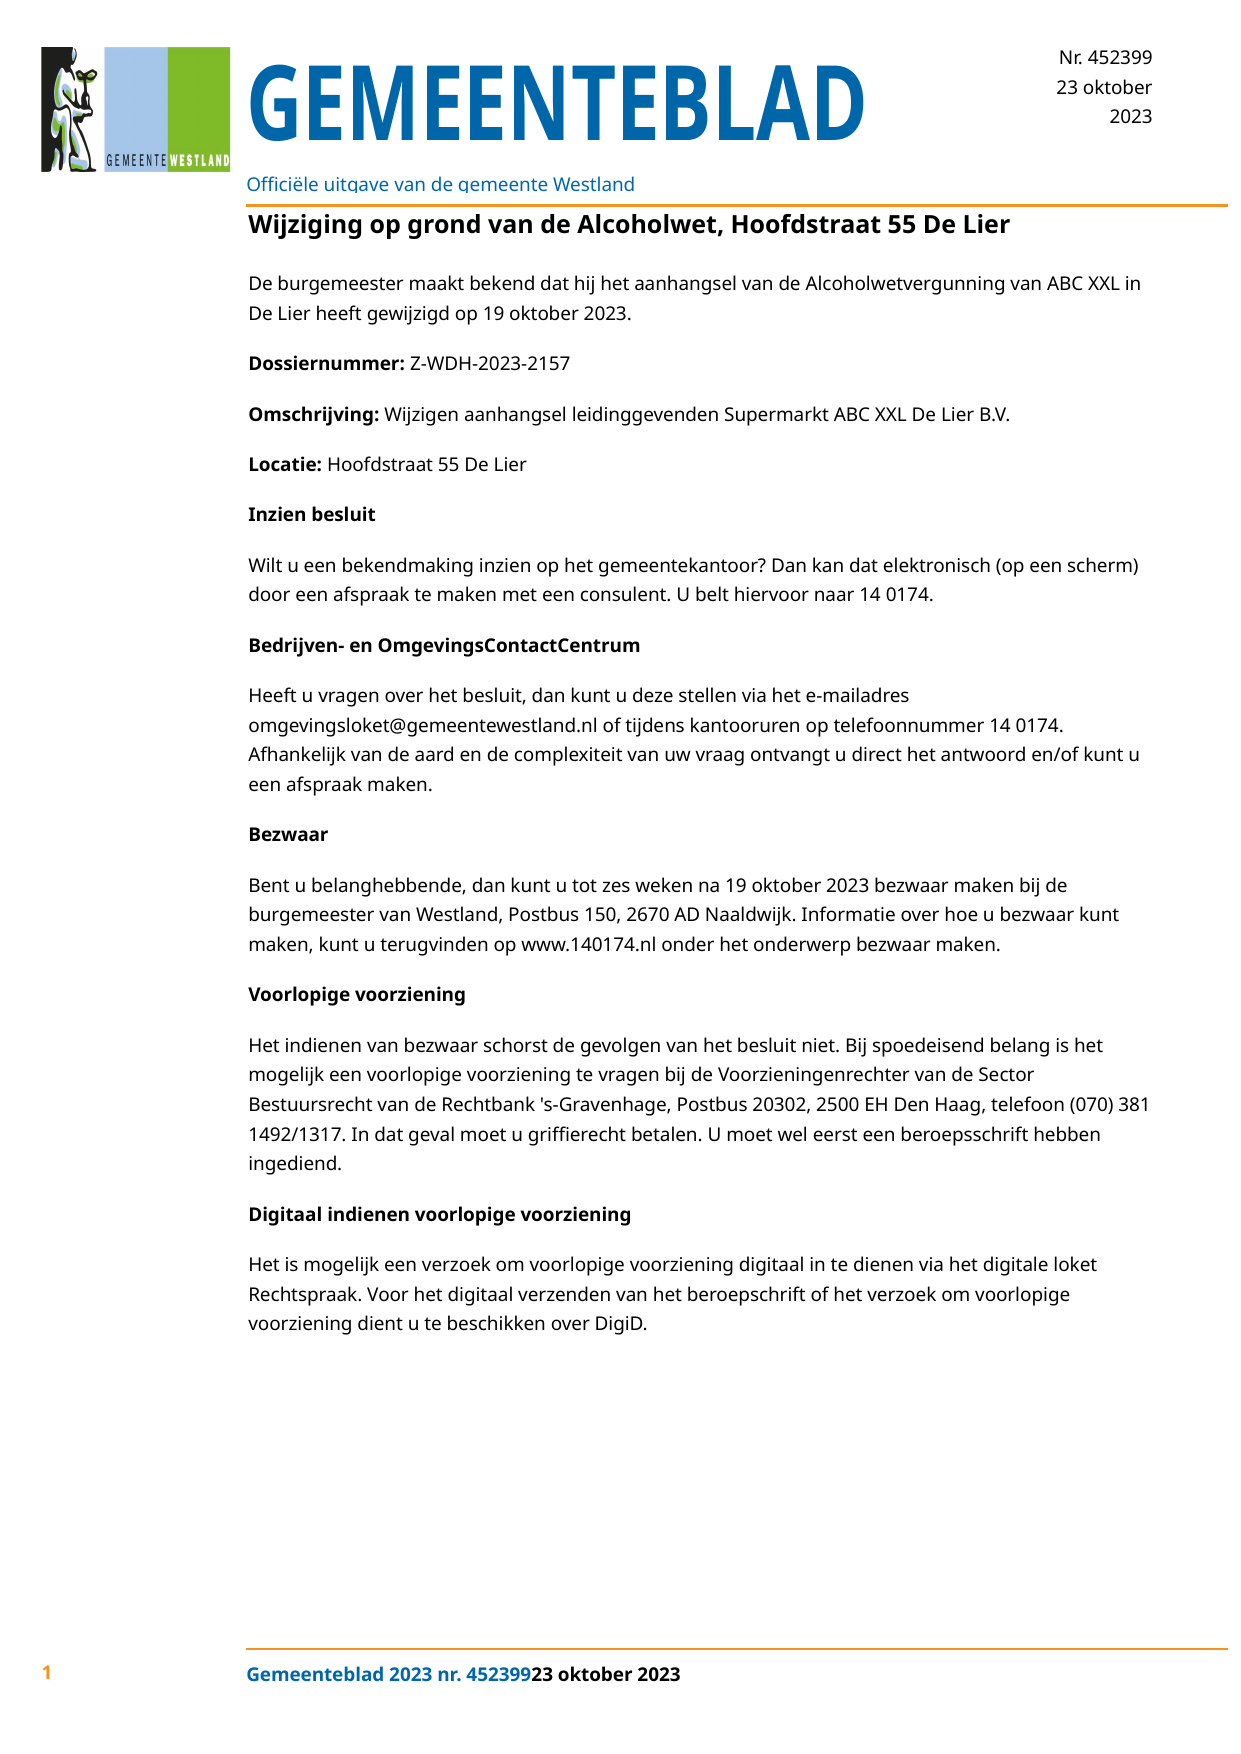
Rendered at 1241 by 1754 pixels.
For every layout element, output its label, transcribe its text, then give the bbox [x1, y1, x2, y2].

text Inzien besluit [248, 502, 1152, 527]
text Locatie: Hoofdstraat 55 De Lier [248, 451, 1152, 477]
text Bedrijven- en OmgevingsContactCentrum [248, 632, 1152, 658]
picture [41, 47, 231, 172]
text Heeft u vragen over het besluit, dan kunt u deze stellen via het e-mailadres omgevingsloket@gemeentewestland.nl of tijdens kantooruren op telefoonnummer 14 0174. Afhankelijk van de aard en de complexiteit van uw vraag ontvangt u direct het antwoord en/of kunt u een afspraak maken. [248, 682, 1152, 797]
text Bent u belanghebbende, dan kunt u tot zes weken na 19 oktober 2023 bezwaar maken bij de burgemeester van Westland, Postbus 150, 2670 AD Naaldwijk. Informatie over hoe u bezwaar kunt maken, kunt u terugvinden op www.140174.nl onder het onderwerp bezwaar maken. [248, 872, 1152, 957]
text Omschrijving: Wijzigen aanhangsel leidinggevenden Supermarkt ABC XXL De Lier B.V. [248, 401, 1152, 426]
text Het indienen van bezwaar schorst de gevolgen van het besluit niet. Bij spoedeisend belang is het mogelijk een voorlopige voorziening te vragen bij de Voorzieningenrechter van de Sector Bestuursrecht van de Rechtbank 's-Gravenhage, Postbus 20302, 2500 EH Den Haag, telefoon (070) 381 1492/1317. In dat geval moet u griffierecht betalen. U moet wel eerst een beroepsschrift hebben ingediend. [248, 1032, 1152, 1176]
text De burgemeester maakt bekend dat hij het aanhangsel van de Alcoholwetvergunning van ABC XXL in De Lier heeft gewijzigd op 19 oktober 2023. [248, 270, 1152, 326]
text Voorlopige voorziening [248, 982, 1152, 1007]
text Wilt u een bekendmaking inzien op het gemeentekantoor? Dan kan dat elektronisch (op een scherm) door een afspraak te maken met een consulent. U belt hiervoor naar 14 0174. [248, 552, 1152, 607]
text Bezwaar [248, 822, 1152, 847]
text Dossiernummer: Z-WDH-2023-2157 [248, 350, 1152, 376]
text Het is mogelijk een verzoek om voorlopige voorziening digitaal in te dienen via het digitale loket Rechtspraak. Voor het digitaal verzenden van het beroepschrift of het verzoek om voorlopige voorziening dient u te beschikken over DigiD. [248, 1251, 1152, 1336]
text Wijziging op grond van de Alcoholwet, Hoofdstraat 55 De Lier [248, 207, 1152, 241]
text Digitaal indienen voorlopige voorziening [248, 1201, 1152, 1226]
